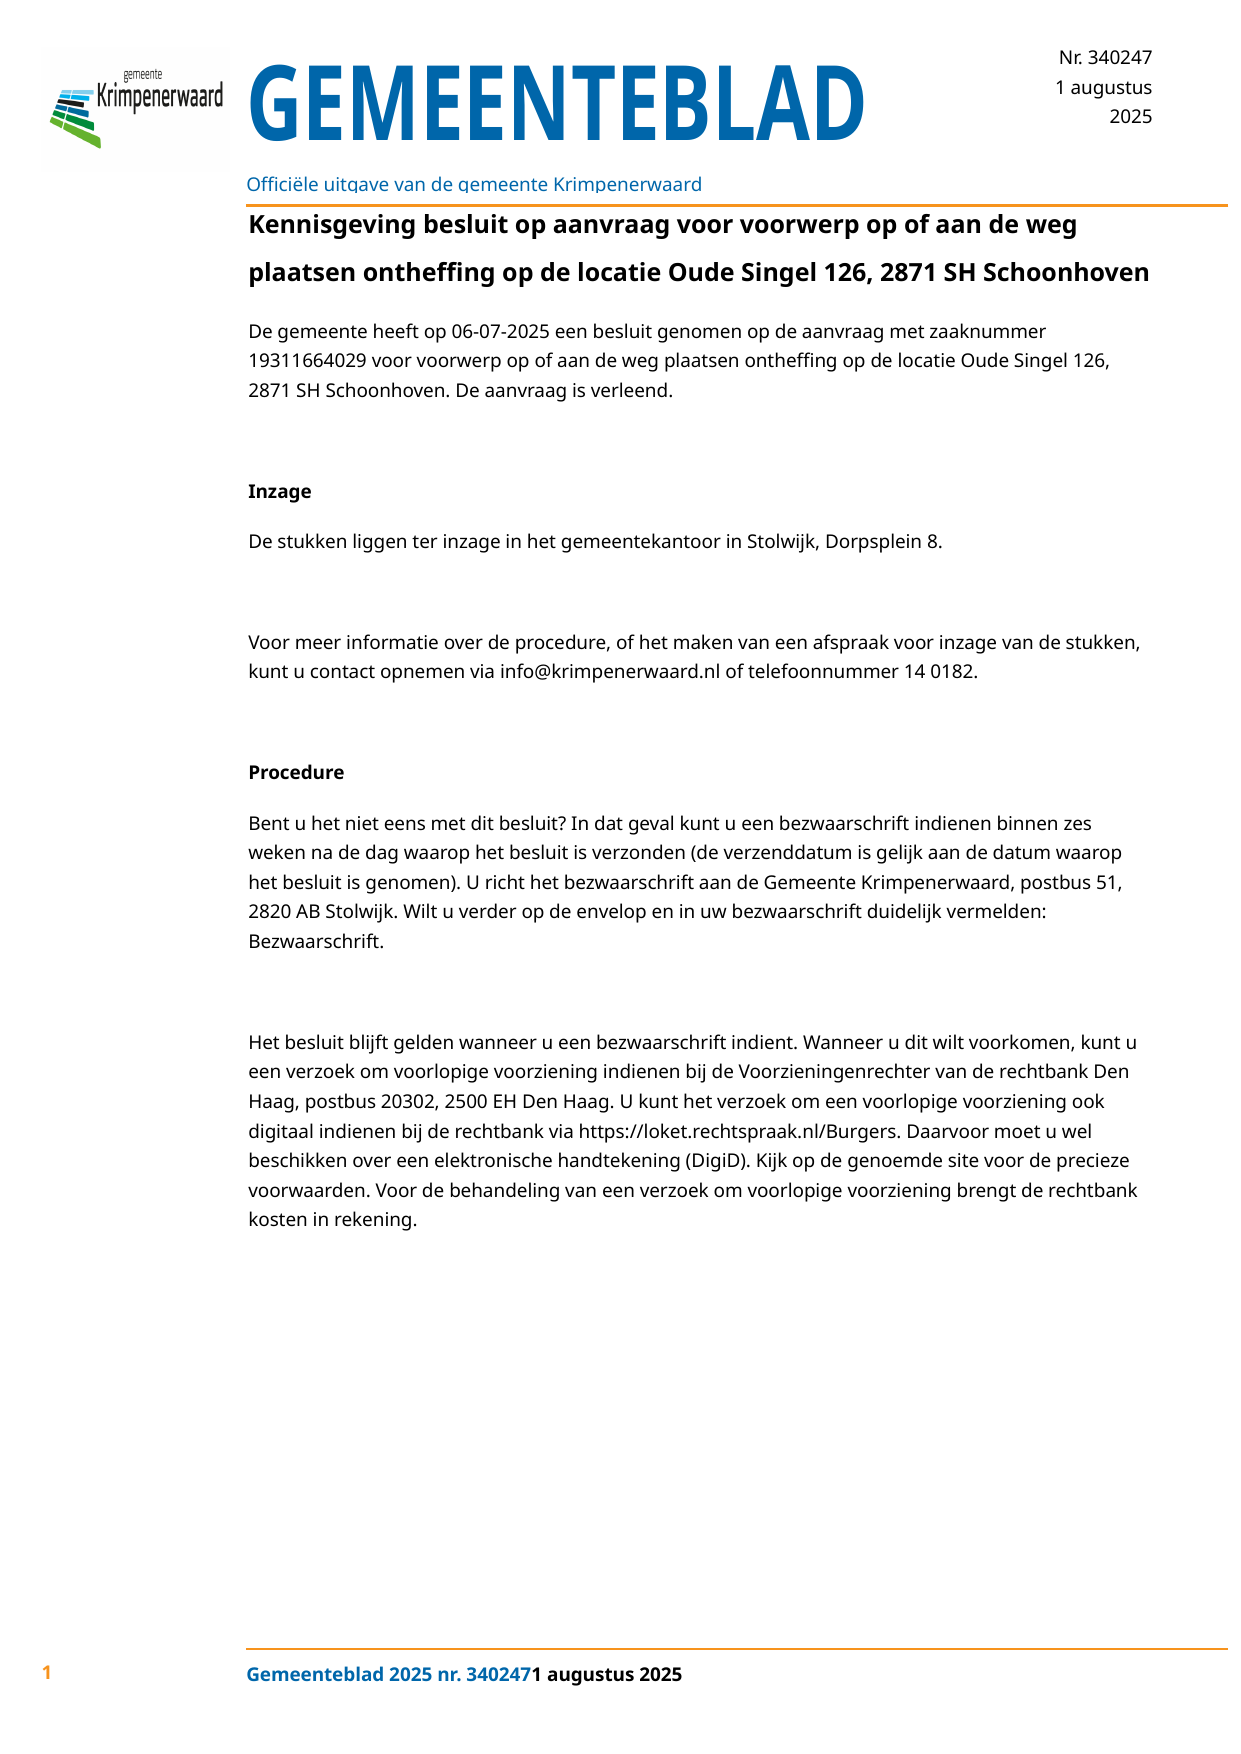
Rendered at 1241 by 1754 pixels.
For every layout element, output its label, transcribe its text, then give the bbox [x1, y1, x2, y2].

text De gemeente heeft op 06-07-2025 een besluit genomen op de aanvraag met zaaknummer 19311664029 voor voorwerp op of aan de weg plaatsen ontheffing op de locatie Oude Singel 126, 2871 SH Schoonhoven. De aanvraag is verleend. [248, 318, 1152, 403]
text Kennisgeving besluit op aanvraag voor voorwerp op of aan de weg plaatsen ontheffing op de locatie Oude Singel 126, 2871 SH Schoonhoven [248, 207, 1152, 288]
picture [41, 47, 231, 172]
text Het besluit blijft gelden wanneer u een bezwaarschrift indient. Wanneer u dit wilt voorkomen, kunt u een verzoek om voorlopige voorziening indienen bij de Voorzieningenrechter van de rechtbank Den Haag, postbus 20302, 2500 EH Den Haag. U kunt het verzoek om een voorlopige voorziening ook digitaal indienen bij de rechtbank via https://loket.rechtspraak.nl/Burgers. Daarvoor moet u wel beschikken over een elektronische handtekening (DigiD). Kijk op de genoemde site voor de precieze voorwaarden. Voor de behandeling van een verzoek om voorlopige voorziening brengt de rechtbank kosten in rekening. [248, 1029, 1152, 1232]
text Procedure [248, 759, 1152, 785]
text De stukken liggen ter inzage in het gemeentekantoor in Stolwijk, Dorpsplein 8. [248, 528, 1152, 554]
text Bent u het niet eens met dit besluit? In dat geval kunt u een bezwaarschrift indienen binnen zes weken na de dag waarop het besluit is verzonden (de verzenddatum is gelijk aan de datum waarop het besluit is genomen). U richt het bezwaarschrift aan de Gemeente Krimpenerwaard, postbus 51, 2820 AB Stolwijk. Wilt u verder op de envelop en in uw bezwaarschrift duidelijk vermelden: Bezwaarschrift. [248, 810, 1152, 954]
text Voor meer informatie over de procedure, of het maken van een afspraak voor inzage van de stukken, kunt u contact opnemen via info@krimpenerwaard.nl of telefoonnummer 14 0182. [248, 629, 1152, 684]
text Inzage [248, 478, 1152, 504]
